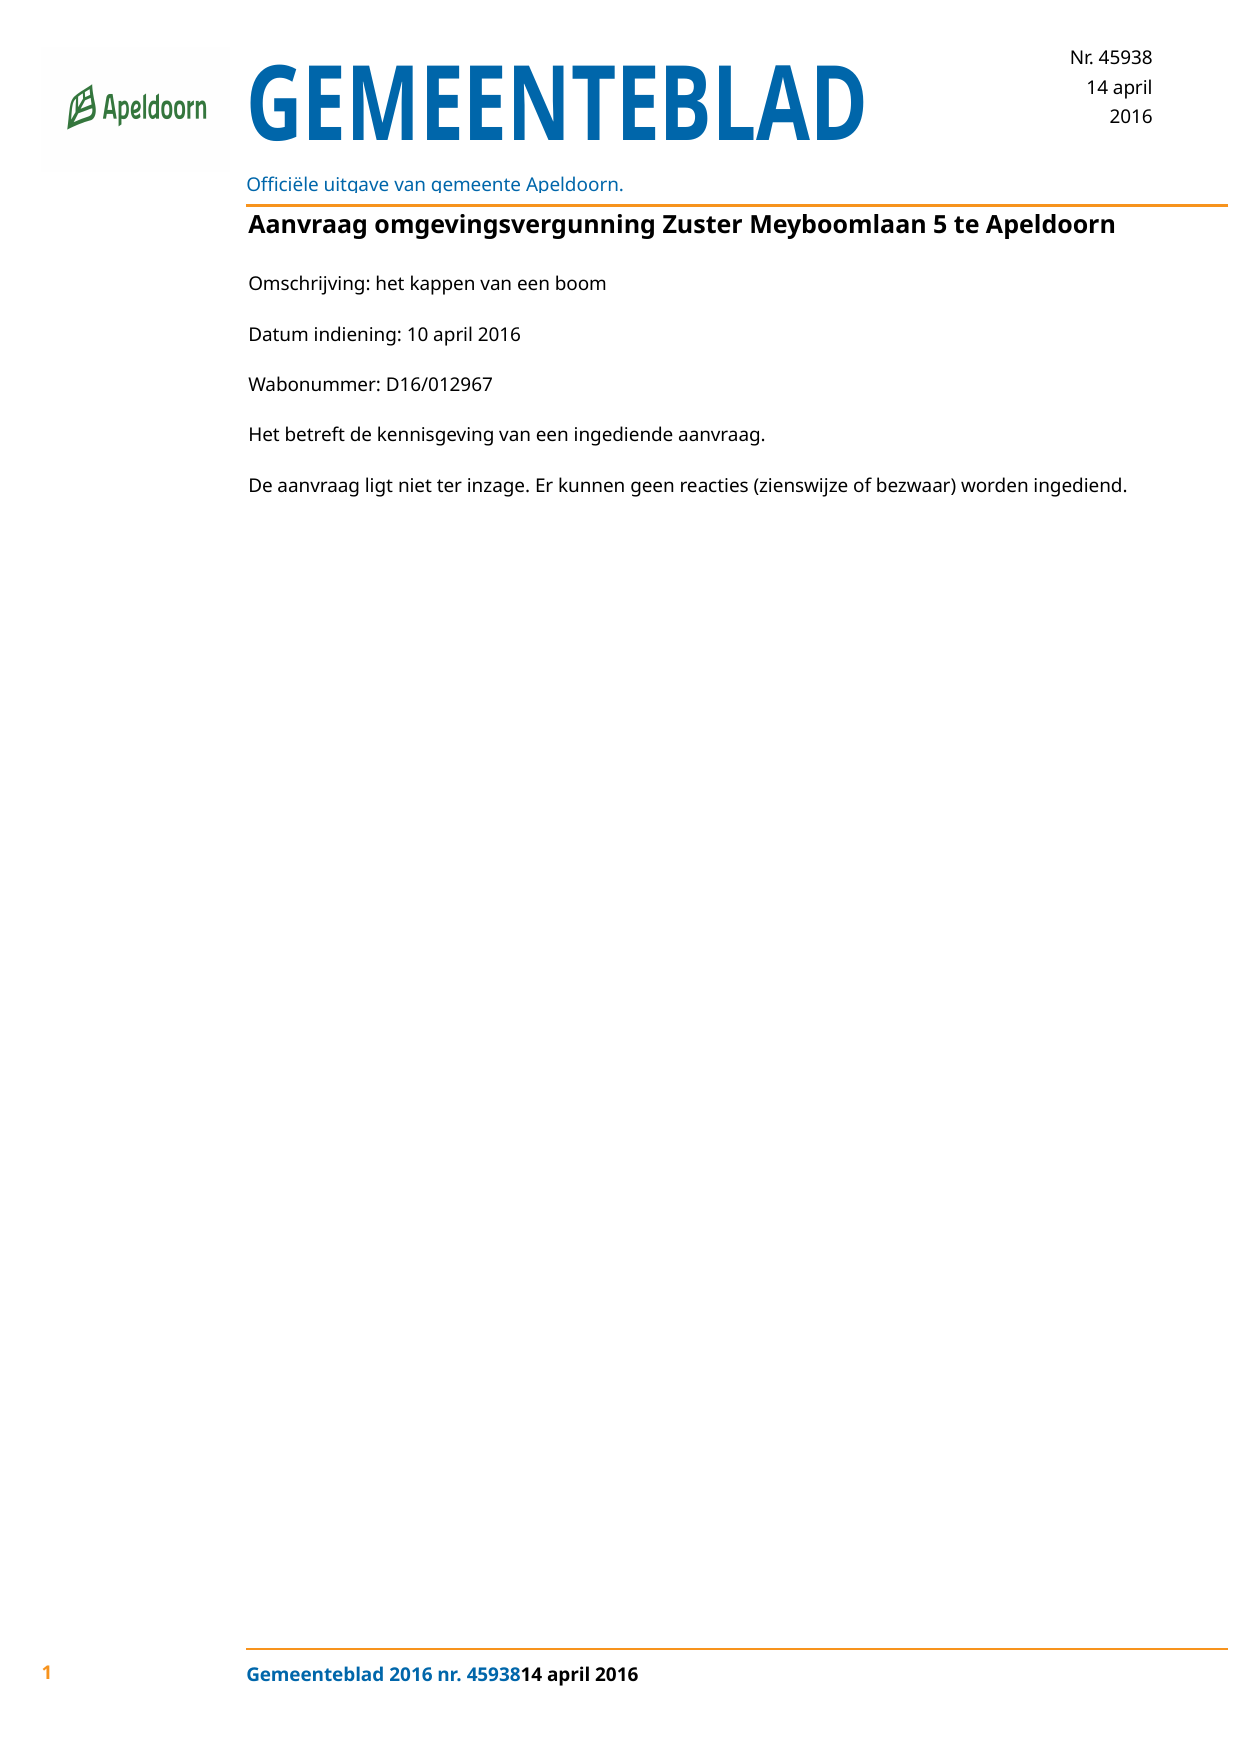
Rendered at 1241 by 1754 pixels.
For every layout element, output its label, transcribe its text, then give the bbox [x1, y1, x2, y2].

text Aanvraag omgevingsvergunning Zuster Meyboomlaan 5 te Apeldoorn [248, 207, 1152, 241]
text Wabonummer: D16/012967 [248, 371, 1152, 397]
text Omschrijving: het kappen van een boom [248, 270, 1152, 296]
text De aanvraag ligt niet ter inzage. Er kunnen geen reacties (zienswijze of bezwaar) worden ingediend. [248, 472, 1152, 498]
text Het betreft de kennisgeving van een ingediende aanvraag. [248, 422, 1152, 447]
text Datum indiening: 10 april 2016 [248, 321, 1152, 346]
picture [41, 47, 231, 172]
